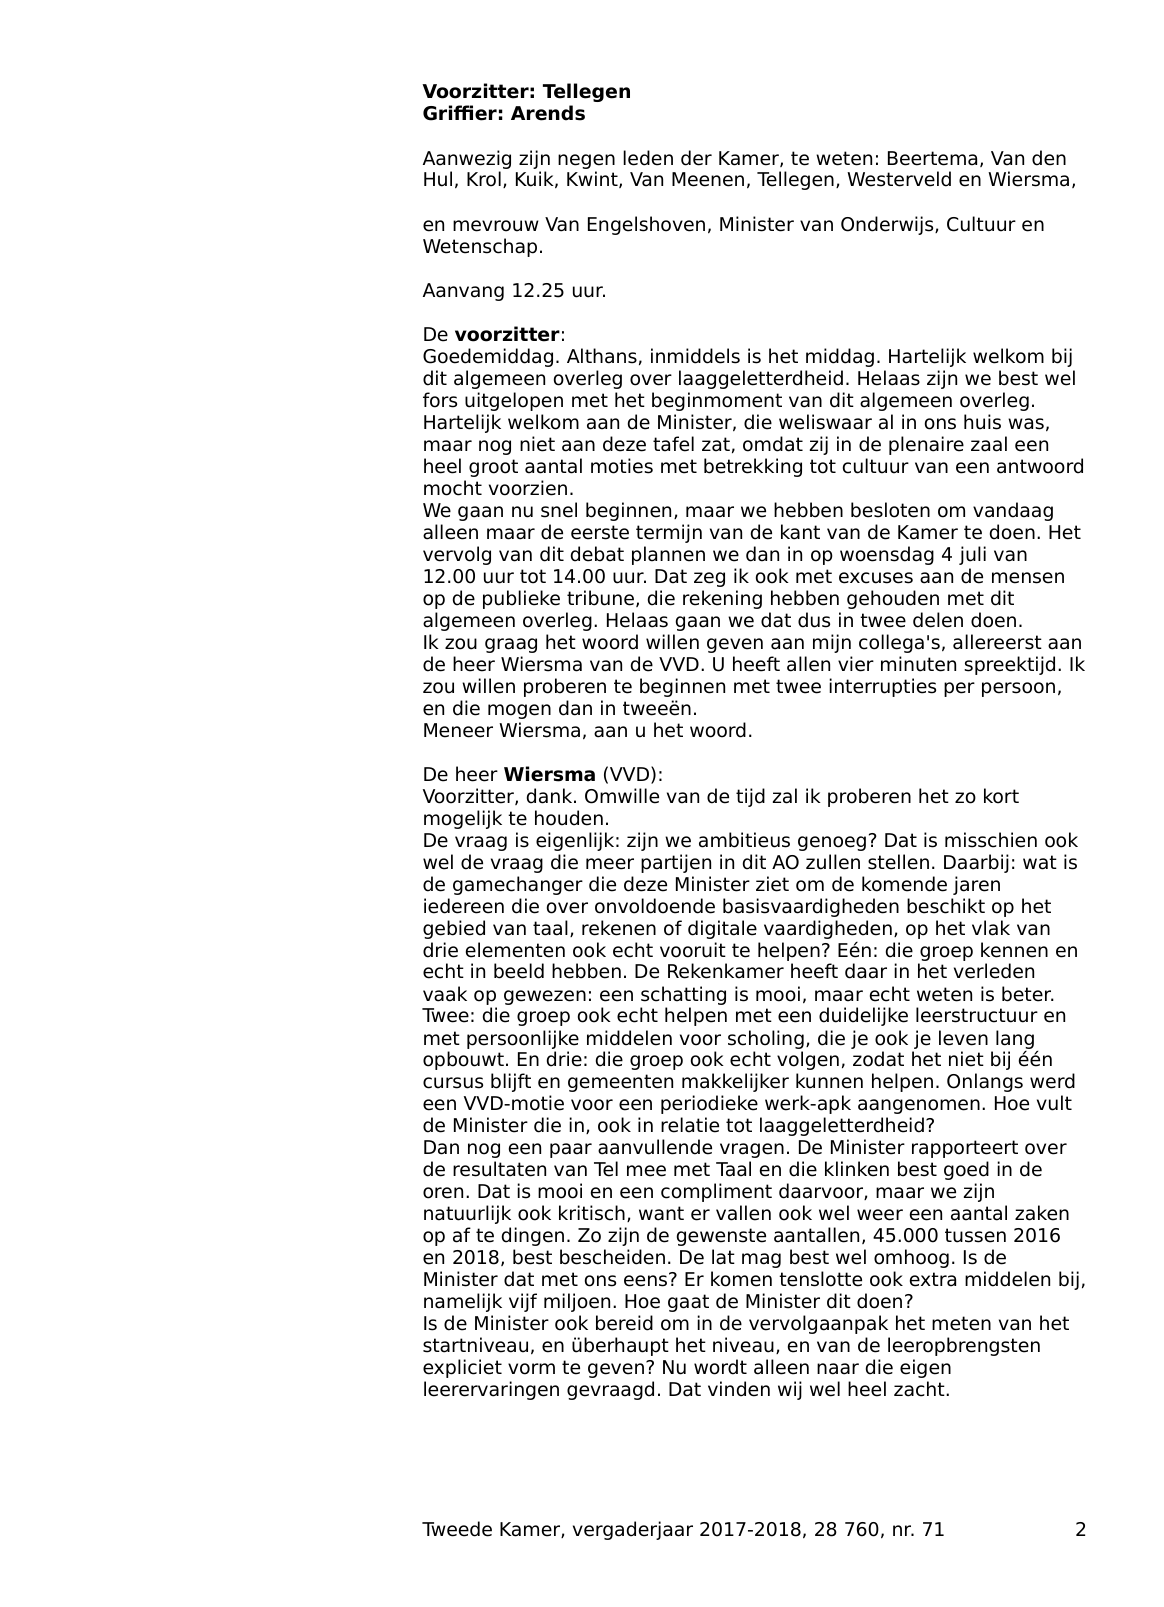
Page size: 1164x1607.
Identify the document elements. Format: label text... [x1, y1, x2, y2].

text Goedemiddag. Althans, inmiddels is het middag. Hartelijk welkom bij dit algemeen overleg over laaggeletterdheid. Helaas zijn we best wel fors uitgelopen met het beginmoment van dit algemeen overleg. Hartelijk welkom aan de Minister, die weliswaar al in ons huis was, maar nog niet aan deze tafel zat, omdat zij in de plenaire zaal een heel groot aantal moties met betrekking tot cultuur van een antwoord mocht voorzien. [422, 346, 1087, 500]
text De heer Wiersma (VVD): [422, 764, 1087, 786]
text Voorzitter: Tellegen [422, 81, 1087, 103]
text Aanvang 12.25 uur. [422, 280, 1087, 302]
text Is de Minister ook bereid om in de vervolgaanpak het meten van het startniveau, en überhaupt het niveau, en van de leeropbrengsten expliciet vorm te geven? Nu wordt alleen naar die eigen leerervaringen gevraagd. Dat vinden wij wel heel zacht. [422, 1313, 1087, 1401]
text Voorzitter, dank. Omwille van de tijd zal ik proberen het zo kort mogelijk te houden. [422, 786, 1087, 829]
text en mevrouw Van Engelshoven, Minister van Onderwijs, Cultuur en Wetenschap. [422, 213, 1087, 257]
text Aanwezig zijn negen leden der Kamer, te weten: Beertema, Van den Hul, Krol, Kuik, Kwint, Van Meenen, Tellegen, Westerveld en Wiersma, [422, 147, 1087, 191]
text Griffier: Arends [422, 103, 1087, 125]
text Dan nog een paar aanvullende vragen. De Minister rapporteert over de resultaten van Tel mee met Taal en die klinken best goed in de oren. Dat is mooi en een compliment daarvoor, maar we zijn natuurlijk ook kritisch, want er vallen ook wel weer een aantal zaken op af te dingen. Zo zijn de gewenste aantallen, 45.000 tussen 2016 en 2018, best bescheiden. De lat mag best wel omhoog. Is de Minister dat met ons eens? Er komen tenslotte ook extra middelen bij, namelijk vijf miljoen. Hoe gaat de Minister dit doen? [422, 1137, 1087, 1313]
text Meneer Wiersma, aan u het woord. [422, 719, 1087, 741]
text We gaan nu snel beginnen, maar we hebben besloten om vandaag alleen maar de eerste termijn van de kant van de Kamer te doen. Het vervolg van dit debat plannen we dan in op woensdag 4 juli van 12.00 uur tot 14.00 uur. Dat zeg ik ook met excuses aan de mensen op de publieke tribune, die rekening hebben gehouden met dit algemeen overleg. Helaas gaan we dat dus in twee delen doen. [422, 500, 1087, 632]
text De voorzitter: [422, 324, 1087, 346]
text De vraag is eigenlijk: zijn we ambitieus genoeg? Dat is misschien ook wel de vraag die meer partijen in dit AO zullen stellen. Daarbij: wat is de gamechanger die deze Minister ziet om de komende jaren iedereen die over onvoldoende basisvaardigheden beschikt op het gebied van taal, rekenen of digitale vaardigheden, op het vlak van drie elementen ook echt vooruit te helpen? Eén: die groep kennen en echt in beeld hebben. De Rekenkamer heeft daar in het verleden vaak op gewezen: een schatting is mooi, maar echt weten is beter. Twee: die groep ook echt helpen met een duidelijke leerstructuur en met persoonlijke middelen voor scholing, die je ook je leven lang opbouwt. En drie: die groep ook echt volgen, zodat het niet bij één cursus blijft en gemeenten makkelijker kunnen helpen. Onlangs werd een VVD-motie voor een periodieke werk-apk aangenomen. Hoe vult de Minister die in, ook in relatie tot laaggeletterdheid? [422, 829, 1087, 1137]
text Ik zou graag het woord willen geven aan mijn collega's, allereerst aan de heer Wiersma van de VVD. U heeft allen vier minuten spreektijd. Ik zou willen proberen te beginnen met twee interrupties per persoon, en die mogen dan in tweeën. [422, 632, 1087, 719]
